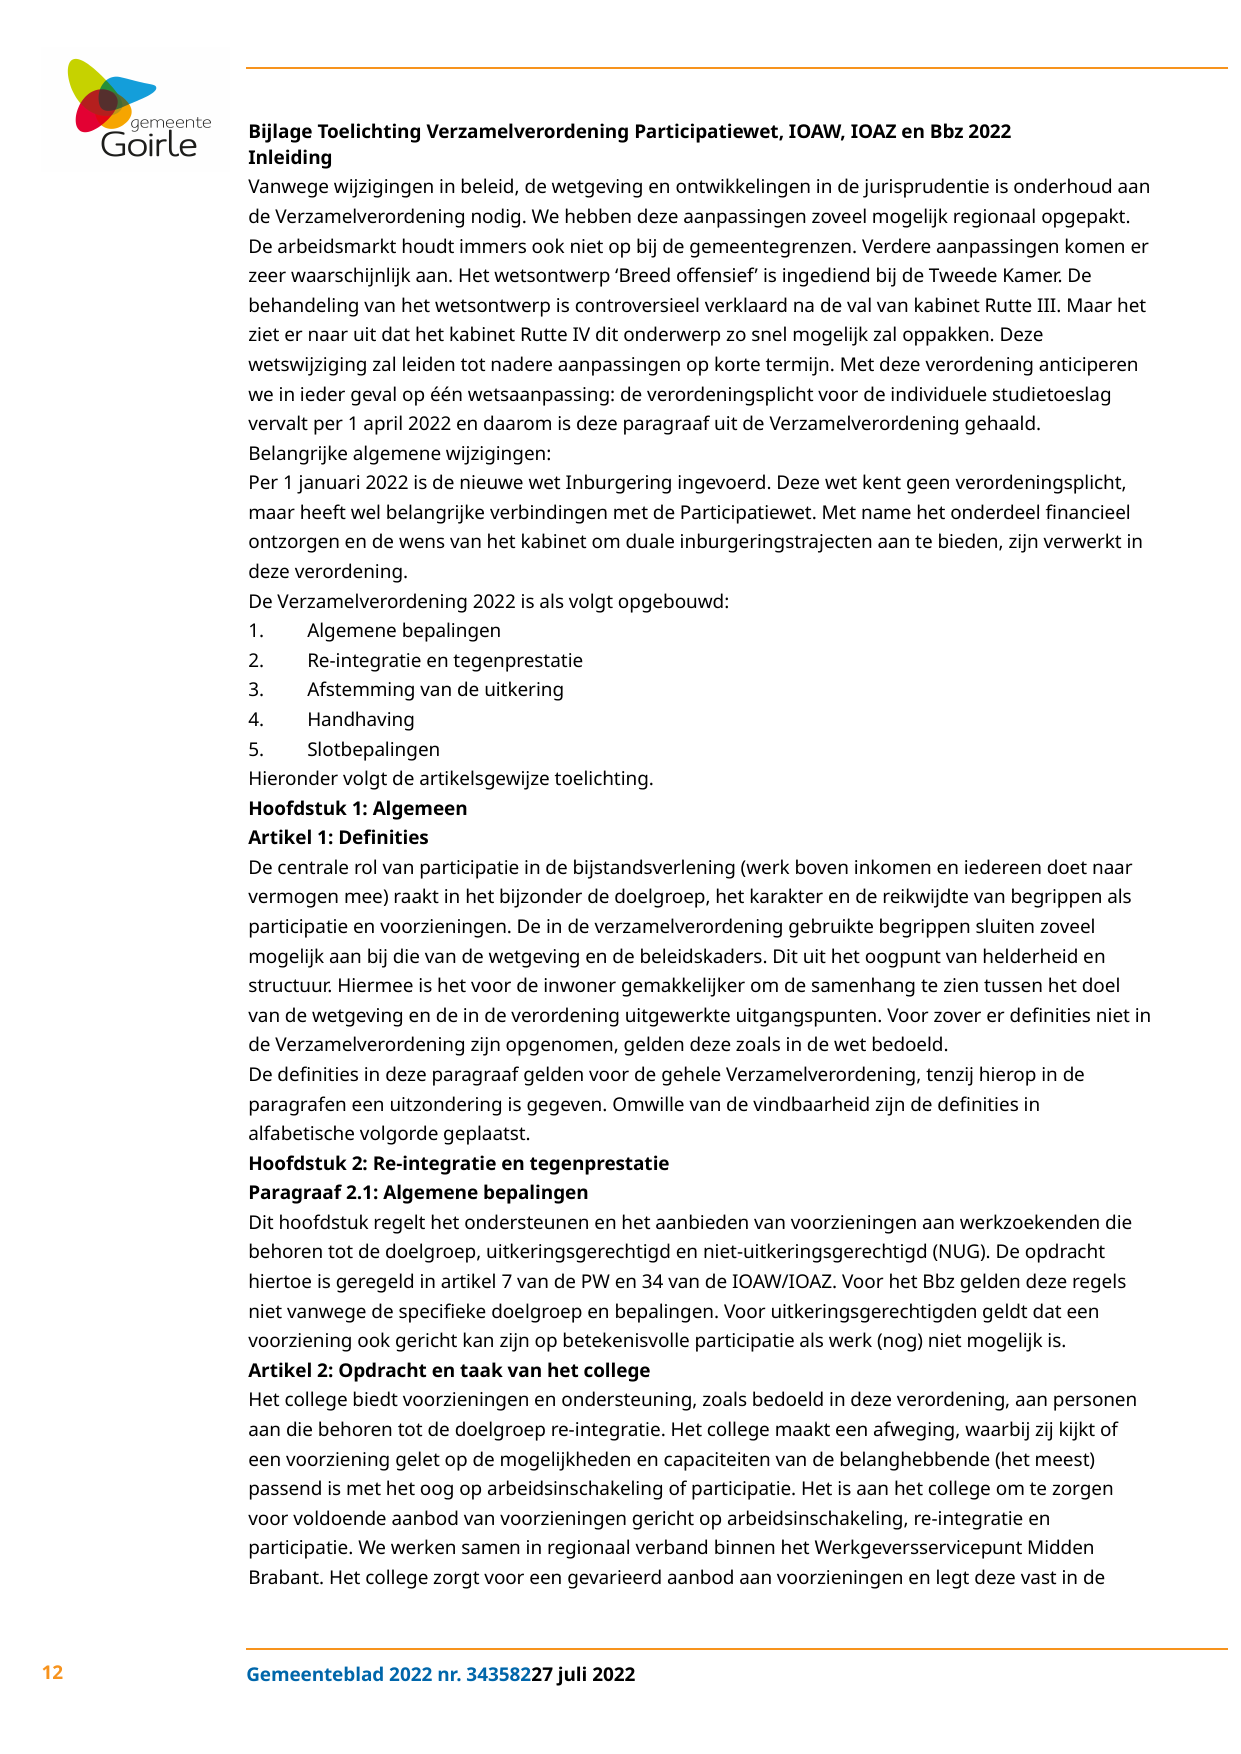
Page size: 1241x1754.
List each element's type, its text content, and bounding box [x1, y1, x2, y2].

list Afstemming van de uitkering [248, 677, 1152, 702]
text De Verzamelverordening 2022 is als volgt opgebouwd: [248, 588, 1152, 614]
text De definities in deze paragraaf gelden voor de gehele Verzamelverordening, tenzij hierop in de paragrafen een uitzondering is gegeven. Omwille van de vindbaarheid zijn de definities in alfabetische volgorde geplaatst. [248, 1061, 1152, 1146]
text Hoofdstuk 2: Re-integratie en tegenprestatie [248, 1150, 1152, 1176]
text Dit hoofdstuk regelt het ondersteunen en het aanbieden van voorzieningen aan werkzoekenden die behoren tot de doelgroep, uitkeringsgerechtigd en niet-uitkeringsgerechtigd (NUG). De opdracht hiertoe is geregeld in artikel 7 van de PW en 34 van de IOAW/IOAZ. Voor het Bbz gelden deze regels niet vanwege de specifieke doelgroep en bepalingen. Voor uitkeringsgerechtigden geldt dat een voorziening ook gericht kan zijn op betekenisvolle participatie als werk (nog) niet mogelijk is. [248, 1209, 1152, 1353]
list Handhaving [248, 706, 1152, 732]
list Slotbepalingen [248, 736, 1152, 762]
text Per 1 januari 2022 is de nieuwe wet Inburgering ingevoerd. Deze wet kent geen verordeningsplicht, maar heeft wel belangrijke verbindingen met de Participatiewet. Met name het onderdeel financieel ontzorgen en de wens van het kabinet om duale inburgeringstrajecten aan te bieden, zijn verwerkt in deze verordening. [248, 469, 1152, 584]
text Artikel 2: Opdracht en taak van het college [248, 1357, 1152, 1383]
text Vanwege wijzigingen in beleid, de wetgeving en ontwikkelingen in de jurisprudentie is onderhoud aan de Verzamelverordening nodig. We hebben deze aanpassingen zoveel mogelijk regionaal opgepakt. De arbeidsmarkt houdt immers ook niet op bij de gemeentegrenzen. Verdere aanpassingen komen er zeer waarschijnlijk aan. Het wetsontwerp ‘Breed offensief’ is ingediend bij de Tweede Kamer. De behandeling van het wetsontwerp is controversieel verklaard na de val van kabinet Rutte III. Maar het ziet er naar uit dat het kabinet Rutte IV dit onderwerp zo snel mogelijk zal oppakken. Deze wetswijziging zal leiden tot nadere aanpassingen op korte termijn. Met deze verordening anticiperen we in ieder geval op één wetsaanpassing: de verordeningsplicht voor de individuele studietoeslag vervalt per 1 april 2022 en daarom is deze paragraaf uit de Verzamelverordening gehaald. [248, 174, 1152, 436]
text Belangrijke algemene wijzigingen: [248, 440, 1152, 466]
text Bijlage Toelichting Verzamelverordening Participatiewet, IOAW, IOAZ en Bbz 2022 [248, 116, 1152, 144]
text Hoofdstuk 1: Algemeen [248, 795, 1152, 821]
text Hieronder volgt de artikelsgewijze toelichting. [248, 765, 1152, 791]
picture [41, 47, 231, 172]
text Artikel 1: Definities [248, 824, 1152, 850]
text Paragraaf 2.1: Algemene bepalingen [248, 1179, 1152, 1205]
text Inleiding [248, 144, 1152, 170]
text De centrale rol van participatie in de bijstandsverlening (werk boven inkomen en iedereen doet naar vermogen mee) raakt in het bijzonder de doelgroep, het karakter en de reikwijdte van begrippen als participatie en voorzieningen. De in de verzamelverordening gebruikte begrippen sluiten zoveel mogelijk aan bij die van de wetgeving en de beleidskaders. Dit uit het oogpunt van helderheid en structuur. Hiermee is het voor de inwoner gemakkelijker om de samenhang te zien tussen het doel van de wetgeving en de in de verordening uitgewerkte uitgangspunten. Voor zover er definities niet in de Verzamelverordening zijn opgenomen, gelden deze zoals in de wet bedoeld. [248, 854, 1152, 1057]
list Re-integratie en tegenprestatie [248, 647, 1152, 673]
list Algemene bepalingen [248, 617, 1152, 643]
text Het college biedt voorzieningen en ondersteuning, zoals bedoeld in deze verordening, aan personen aan die behoren tot de doelgroep re-integratie. Het college maakt een afweging, waarbij zij kijkt of een voorziening gelet op de mogelijkheden en capaciteiten van de belanghebbende (het meest) passend is met het oog op arbeidsinschakeling of participatie. Het is aan het college om te zorgen voor voldoende aanbod van voorzieningen gericht op arbeidsinschakeling, re-integratie en participatie. We werken samen in regionaal verband binnen het Werkgeversservicepunt Midden Brabant. Het college zorgt voor een gevarieerd aanbod aan voorzieningen en legt deze vast in de [248, 1387, 1152, 1590]
